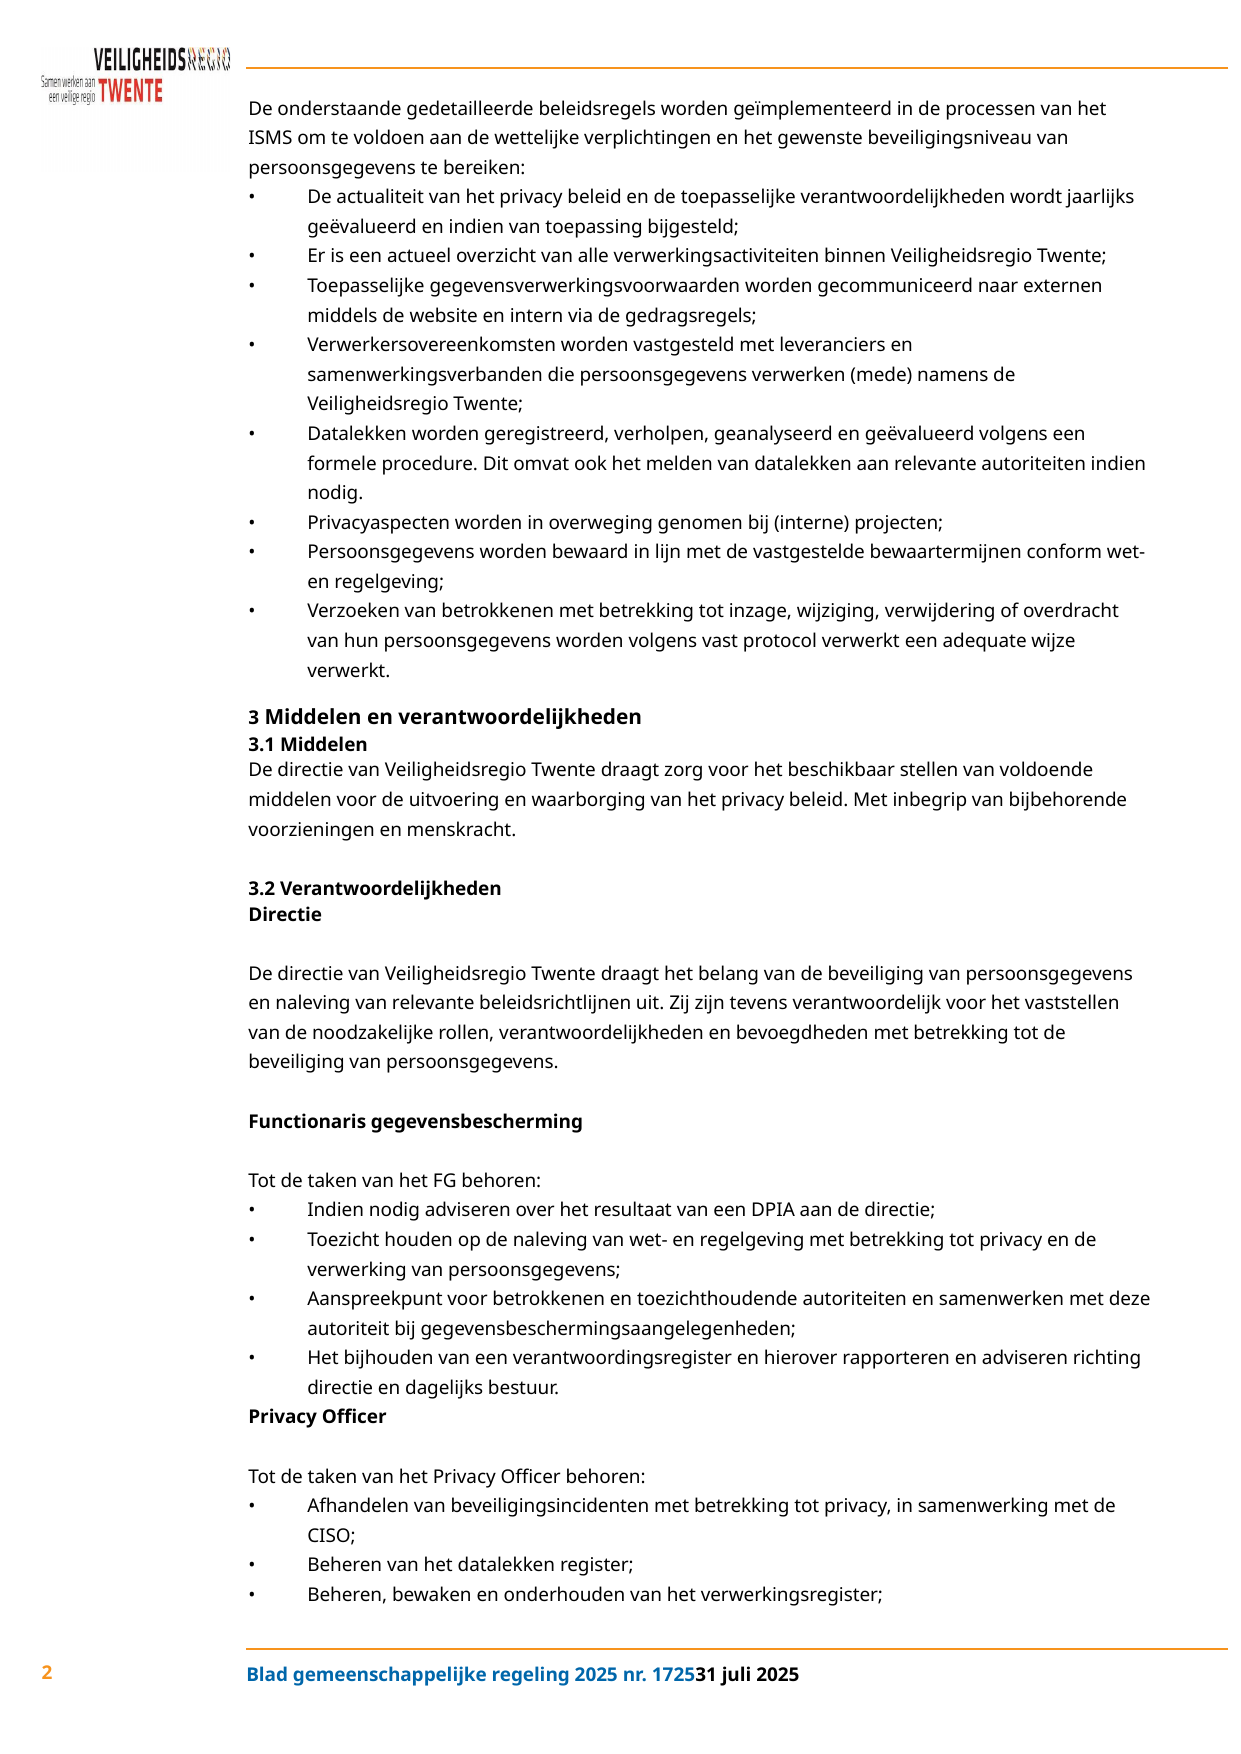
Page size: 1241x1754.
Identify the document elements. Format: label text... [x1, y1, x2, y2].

list Beheren van het datalekken register; [248, 1552, 1152, 1577]
text De directie van Veiligheidsregio Twente draagt zorg voor het beschikbaar stellen van voldoende middelen voor de uitvoering en waarborging van het privacy beleid. Met inbegrip van bijbehorende voorzieningen en menskracht. [248, 757, 1152, 842]
list Verwerkersovereenkomsten worden vastgesteld met leveranciers en samenwerkingsverbanden die persoonsgegevens verwerken (mede) namens de Veiligheidsregio Twente; [248, 331, 1152, 416]
list Beheren, bewaken en onderhouden van het verwerkingsregister; [248, 1581, 1152, 1607]
picture [41, 47, 231, 172]
list Aanspreekpunt voor betrokkenen en toezichthoudende autoriteiten en samenwerken met deze autoriteit bij gegevensbeschermingsaangelegenheden; [248, 1285, 1152, 1341]
text 3.2 Verantwoordelijkheden [248, 875, 1152, 901]
list Toepasselijke gegevensverwerkingsvoorwaarden worden gecommuniceerd naar externen middels de website en intern via de gedragsregels; [248, 272, 1152, 328]
text 3 Middelen en verantwoordelijkheden [248, 702, 1152, 731]
text Tot de taken van het FG behoren: [248, 1167, 1152, 1193]
list Afhandelen van beveiligingsincidenten met betrekking tot privacy, in samenwerking met de CISO; [248, 1492, 1152, 1548]
list Datalekken worden geregistreerd, verholpen, geanalyseerd en geëvalueerd volgens een formele procedure. Dit omvat ook het melden van datalekken aan relevante autoriteiten indien nodig. [248, 420, 1152, 505]
text Functionaris gegevensbescherming [248, 1108, 1152, 1133]
text De directie van Veiligheidsregio Twente draagt het belang van de beveiliging van persoonsgegevens en naleving van relevante beleidsrichtlijnen uit. Zij zijn tevens verantwoordelijk voor het vaststellen van de noodzakelijke rollen, verantwoordelijkheden en bevoegdheden met betrekking tot de beveiliging van persoonsgegevens. [248, 960, 1152, 1074]
text Privacy Officer [248, 1404, 1152, 1429]
list Verzoeken van betrokkenen met betrekking tot inzage, wijziging, verwijdering of overdracht van hun persoonsgegevens worden volgens vast protocol verwerkt een adequate wijze verwerkt. [248, 598, 1152, 683]
list Het bijhouden van een verantwoordingsregister en hierover rapporteren en adviseren richting directie en dagelijks bestuur. [248, 1344, 1152, 1400]
text De onderstaande gedetailleerde beleidsregels worden geïmplementeerd in de processen van het ISMS om te voldoen aan de wettelijke verplichtingen en het gewenste beveiligingsniveau van persoonsgegevens te bereiken: [248, 95, 1152, 180]
text 3.1 Middelen [248, 731, 1152, 757]
list De actualiteit van het privacy beleid en de toepasselijke verantwoordelijkheden wordt jaarlijks geëvalueerd en indien van toepassing bijgesteld; [248, 183, 1152, 239]
list Toezicht houden op de naleving van wet- en regelgeving met betrekking tot privacy en de verwerking van persoonsgegevens; [248, 1226, 1152, 1281]
list Persoonsgegevens worden bewaard in lijn met de vastgestelde bewaartermijnen conform wet- en regelgeving; [248, 538, 1152, 594]
list Er is een actueel overzicht van alle verwerkingsactiviteiten binnen Veiligheidsregio Twente; [248, 243, 1152, 268]
list Privacyaspecten worden in overweging genomen bij (interne) projecten; [248, 509, 1152, 535]
list Indien nodig adviseren over het resultaat van een DPIA aan de directie; [248, 1197, 1152, 1222]
text Directie [248, 901, 1152, 926]
text Tot de taken van het Privacy Officer behoren: [248, 1463, 1152, 1488]
